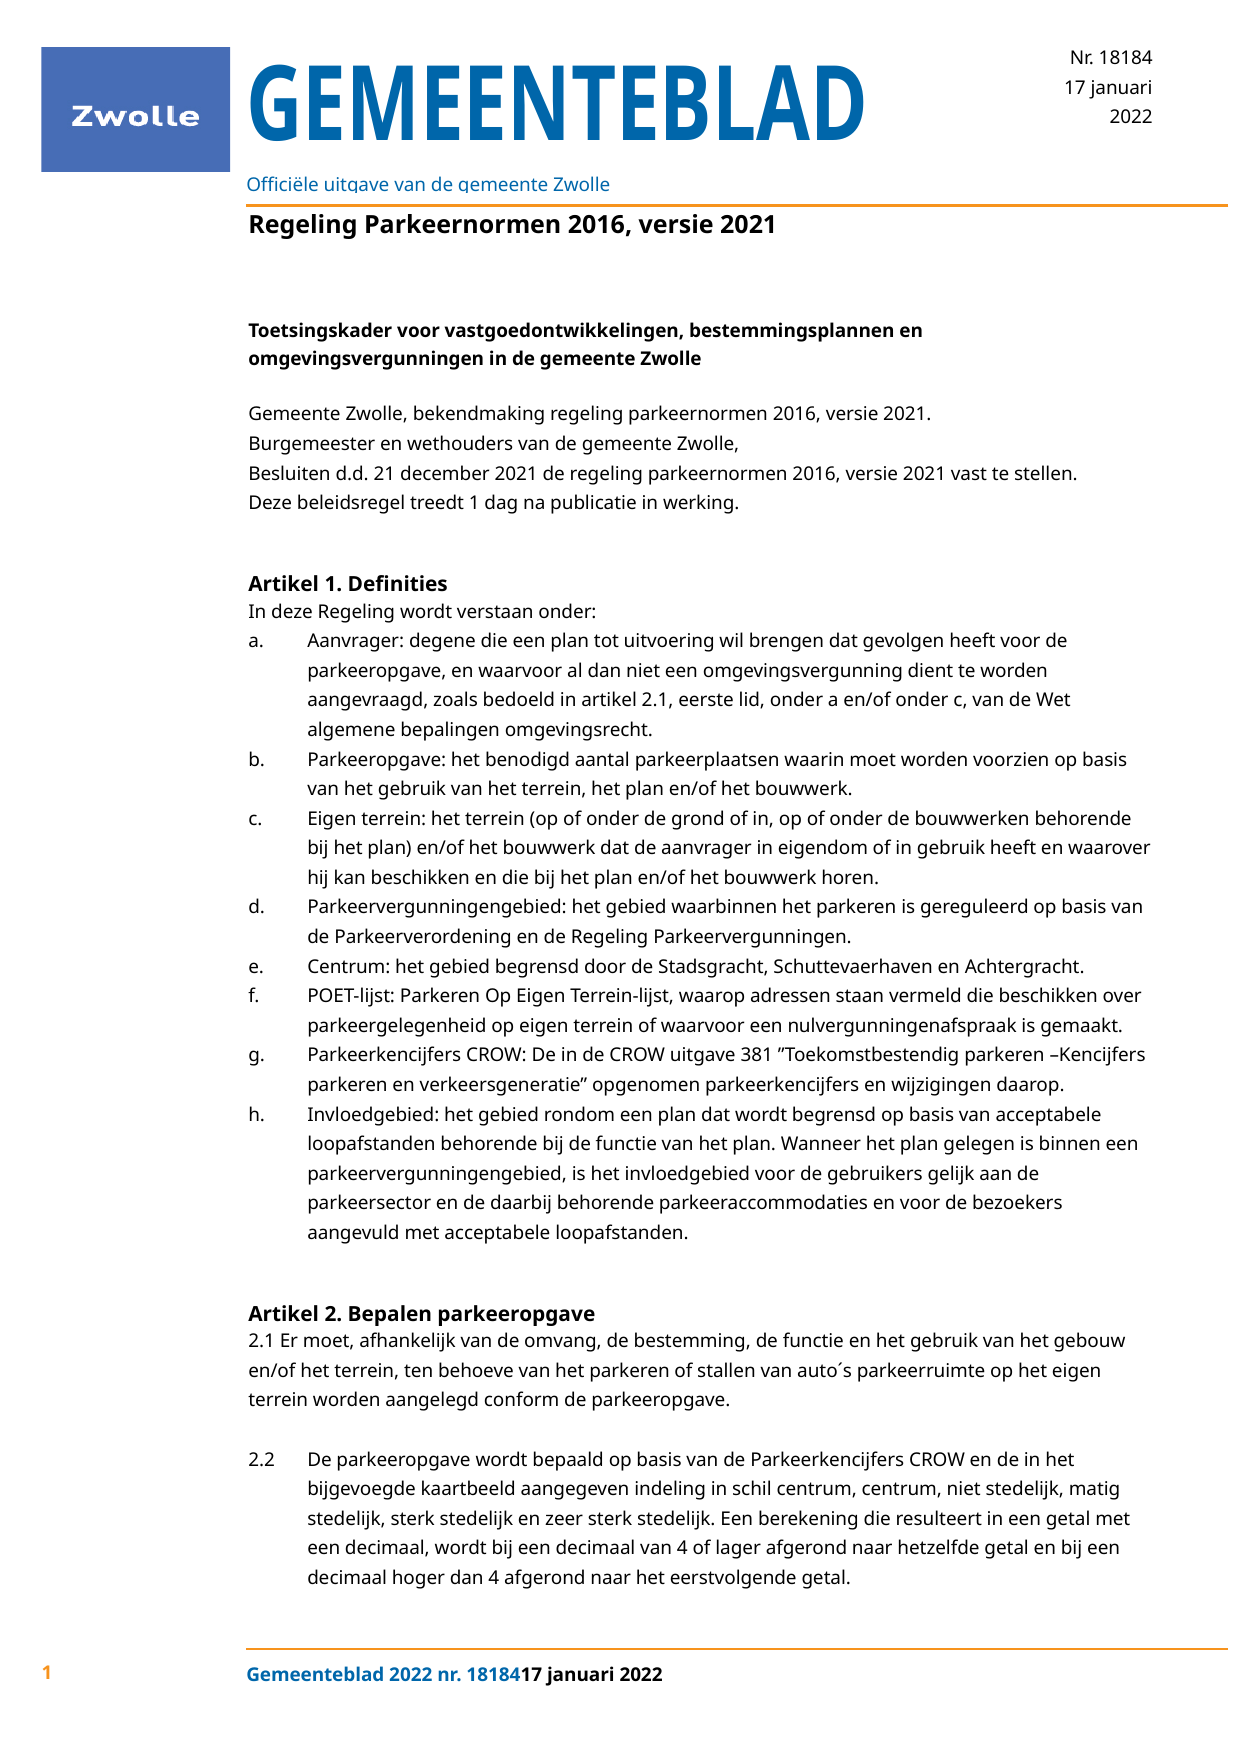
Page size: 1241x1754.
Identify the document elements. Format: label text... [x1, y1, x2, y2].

list Eigen terrein: het terrein (op of onder de grond of in, op of onder de bouwwerken behorende bij het plan) en/of het bouwwerk dat de aanvrager in eigendom of in gebruik heeft en waarover hij kan beschikken en die bij het plan en/of het bouwwerk horen. [248, 805, 1152, 890]
text Regeling Parkeernormen 2016, versie 2021 [248, 207, 1152, 241]
text In deze Regeling wordt verstaan onder: [248, 598, 1152, 623]
text Deze beleidsregel treedt 1 dag na publicatie in werking. [248, 489, 1152, 515]
text Artikel 2. Bepalen parkeeropgave [248, 1299, 1152, 1327]
list De parkeeropgave wordt bepaald op basis van de Parkeerkencijfers CROW en de in het bijgevoegde kaartbeeld aangegeven indeling in schil centrum, centrum, niet stedelijk, matig stedelijk, sterk stedelijk en zeer sterk stedelijk. Een berekening die resulteert in een getal met een decimaal, wordt bij een decimaal van 4 of lager afgerond naar hetzelfde getal en bij een decimaal hoger dan 4 afgerond naar het eerstvolgende getal. [248, 1446, 1152, 1590]
text Toetsingskader voor vastgoedontwikkelingen, bestemmingsplannen en omgevingsvergunningen in de gemeente Zwolle [248, 317, 1152, 371]
list Parkeerkencijfers CROW: De in de CROW uitgave 381 ”Toekomstbestendig parkeren –Kencijfers parkeren en verkeersgeneratie” opgenomen parkeerkencijfers en wijzigingen daarop. [248, 1042, 1152, 1097]
text Besluiten d.d. 21 december 2021 de regeling parkeernormen 2016, versie 2021 vast te stellen. [248, 460, 1152, 486]
text Gemeente Zwolle, bekendmaking regeling parkeernormen 2016, versie 2021. [248, 401, 1152, 426]
list Centrum: het gebied begrensd door de Stadsgracht, Schuttevaerhaven en Achtergracht. [248, 953, 1152, 978]
text 2.1 Er moet, afhankelijk van de omvang, de bestemming, de functie en het gebruik van het gebouw en/of het terrein, ten behoeve van het parkeren of stallen van auto´s parkeerruimte op het eigen terrein worden aangelegd conform de parkeeropgave. [248, 1327, 1152, 1412]
text Burgemeester en wethouders van de gemeente Zwolle, [248, 430, 1152, 456]
list Parkeervergunningengebied: het gebied waarbinnen het parkeren is gereguleerd op basis van de Parkeerverordening en de Regeling Parkeervergunningen. [248, 894, 1152, 949]
list Parkeeropgave: het benodigd aantal parkeerplaatsen waarin moet worden voorzien op basis van het gebruik van het terrein, het plan en/of het bouwwerk. [248, 746, 1152, 801]
list POET-lijst: Parkeren Op Eigen Terrein-lijst, waarop adressen staan vermeld die beschikken over parkeergelegenheid op eigen terrein of waarvoor een nulvergunningenafspraak is gemaakt. [248, 982, 1152, 1038]
picture [41, 47, 231, 172]
list Invloedgebied: het gebied rondom een plan dat wordt begrensd op basis van acceptabele loopafstanden behorende bij de functie van het plan. Wanneer het plan gelegen is binnen een parkeervergunningengebied, is het invloedgebied voor de gebruikers gelijk aan de parkeersector en de daarbij behorende parkeeraccommodaties en voor de bezoekers aangevuld met acceptabele loopafstanden. [248, 1101, 1152, 1245]
text Artikel 1. Definities [248, 569, 1152, 598]
list Aanvrager: degene die een plan tot uitvoering wil brengen dat gevolgen heeft voor de parkeeropgave, en waarvoor al dan niet een omgevingsvergunning dient te worden aangevraagd, zoals bedoeld in artikel 2.1, eerste lid, onder a en/of onder c, van de Wet algemene bepalingen omgevingsrecht. [248, 627, 1152, 742]
